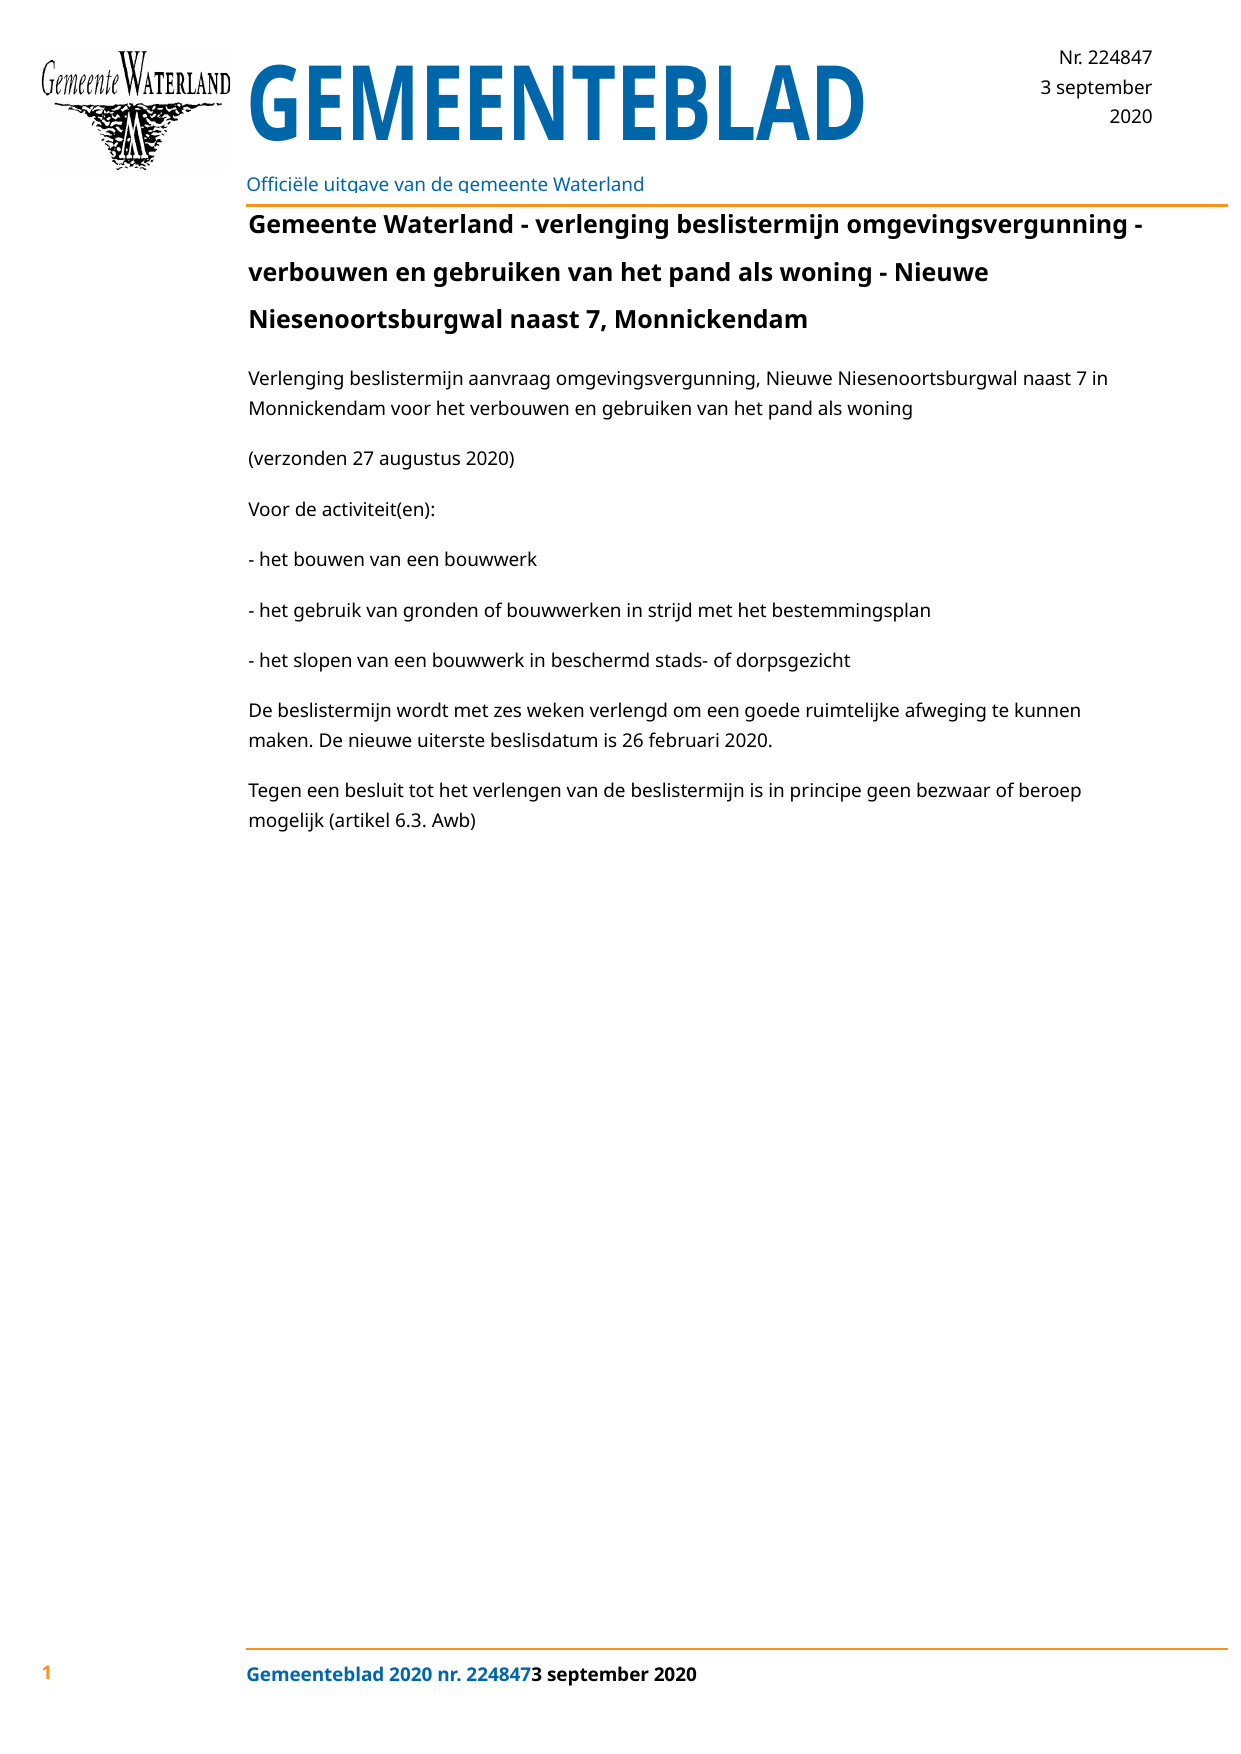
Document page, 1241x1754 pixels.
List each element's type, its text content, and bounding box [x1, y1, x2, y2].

text De beslistermijn wordt met zes weken verlengd om een goede ruimtelijke afweging te kunnen maken. De nieuwe uiterste beslisdatum is 26 februari 2020. [248, 698, 1152, 753]
text Voor de activiteit(en): [248, 496, 1152, 522]
text Verlenging beslistermijn aanvraag omgevingsvergunning, Nieuwe Niesenoortsburgwal naast 7 in Monnickendam voor het verbouwen en gebruiken van het pand als woning [248, 366, 1152, 421]
text - het slopen van een bouwwerk in beschermd stads- of dorpsgezicht [248, 647, 1152, 673]
text - het bouwen van een bouwwerk [248, 546, 1152, 572]
text (verzonden 27 augustus 2020) [248, 446, 1152, 471]
text Tegen een besluit tot het verlengen van de beslistermijn is in principe geen bezwaar of beroep mogelijk (artikel 6.3. Awb) [248, 778, 1152, 833]
text - het gebruik van gronden of bouwwerken in strijd met het bestemmingsplan [248, 597, 1152, 622]
picture [41, 47, 231, 172]
text Gemeente Waterland - verlenging beslistermijn omgevingsvergunning - verbouwen en gebruiken van het pand als woning - Nieuwe Niesenoortsburgwal naast 7, Monnickendam [248, 207, 1152, 336]
